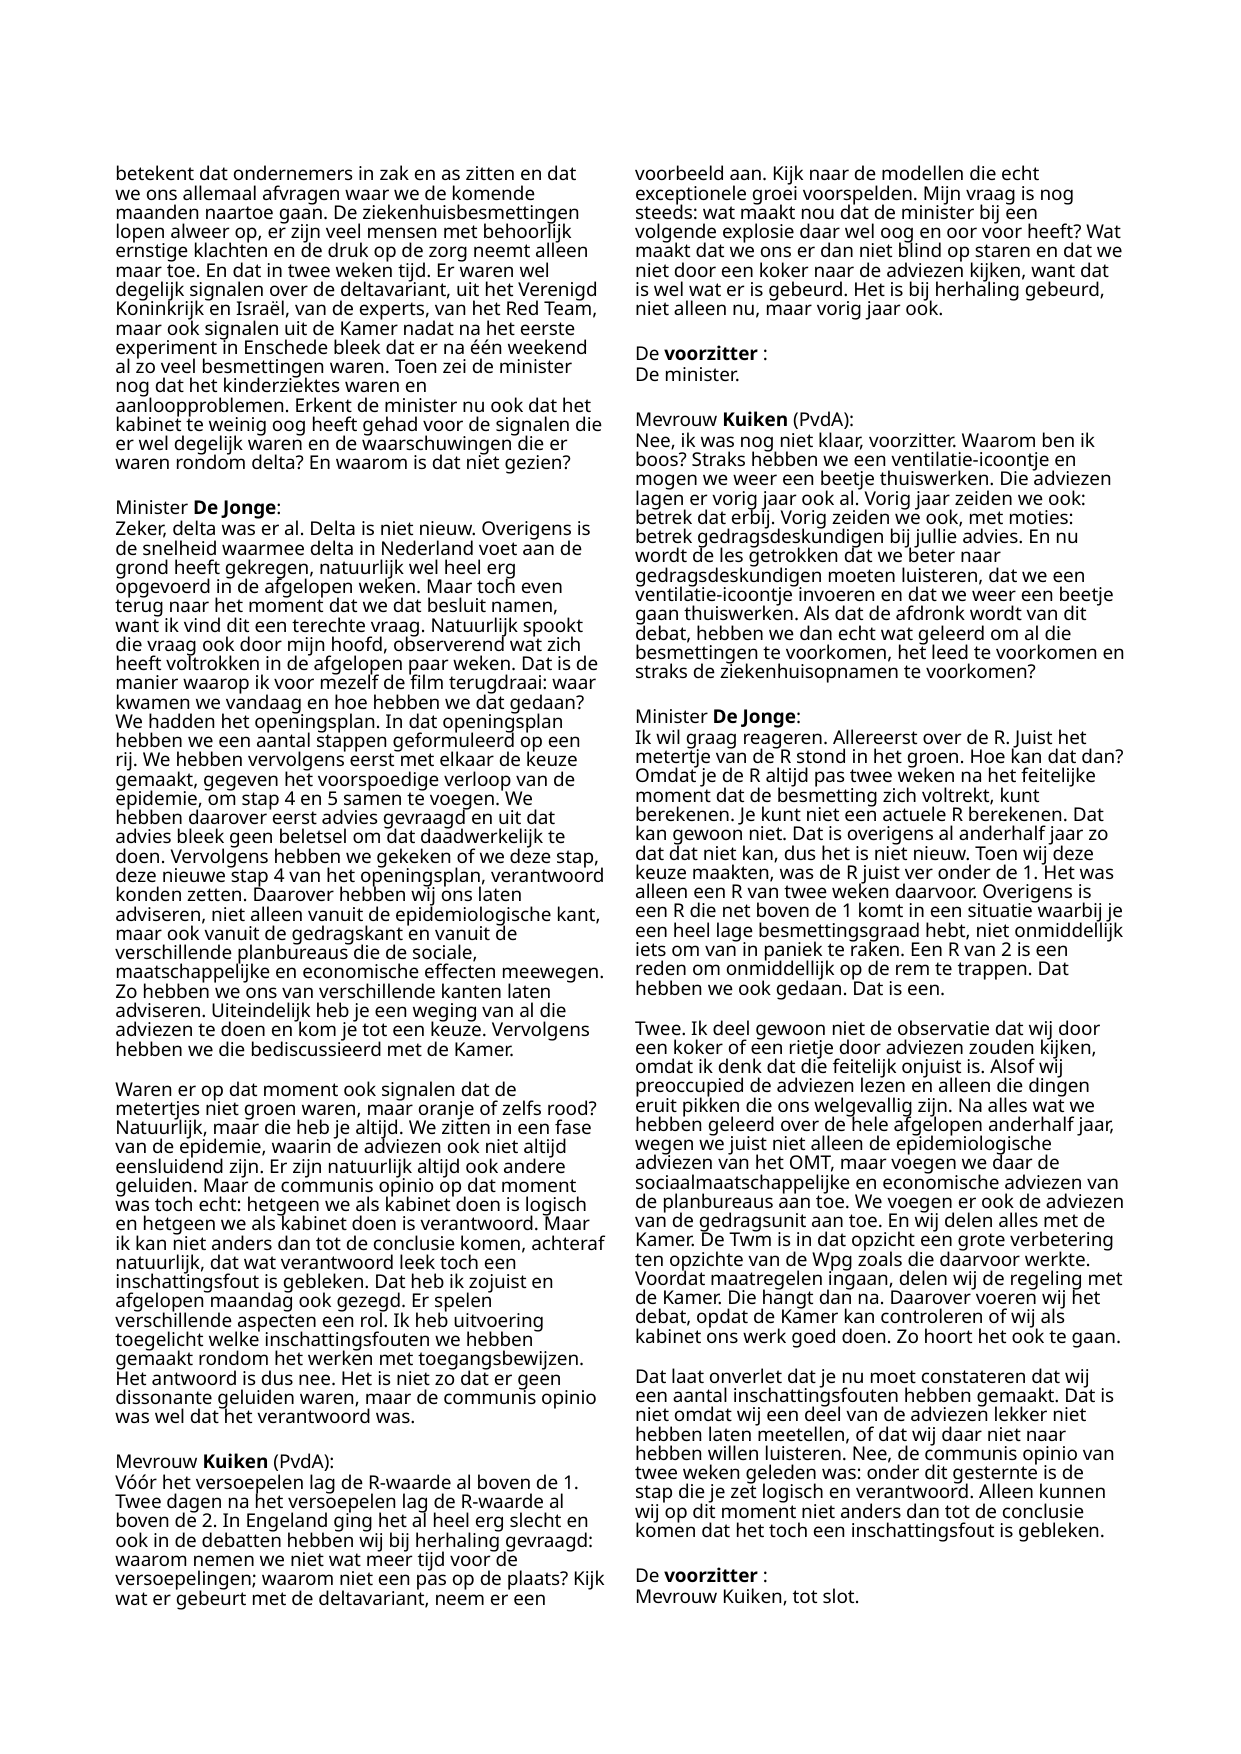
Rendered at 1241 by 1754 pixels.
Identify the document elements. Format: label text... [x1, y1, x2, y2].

text Ik wil graag reageren. Allereerst over de R. Juist het metertje van de R stond in het groen. Hoe kan dat dan? Omdat je de R altijd pas twee weken na het feitelijke moment dat de besmetting zich voltrekt, kunt berekenen. Je kunt niet een actuele R berekenen. Dat kan gewoon niet. Dat is overigens al anderhalf jaar zo dat dat niet kan, dus het is niet nieuw. Toen wij deze keuze maakten, was de R juist ver onder de 1. Het was alleen een R van twee weken daarvoor. Overigens is een R die net boven de 1 komt in een situatie waarbij je een heel lage besmettingsgraad hebt, niet onmiddellijk iets om van in paniek te raken. Een R van 2 is een reden om onmiddellijk op de rem te trappen. Dat hebben we ook gedaan. Dat is een. [635, 729, 1125, 999]
text Minister De Jonge: [115, 494, 605, 520]
text Twee. Ik deel gewoon niet de observatie dat wij door een koker of een rietje door adviezen zouden kijken, omdat ik denk dat die feitelijk onjuist is. Alsof wij preoccupied de adviezen lezen en alleen die dingen eruit pikken die ons welgevallig zijn. Na alles wat we hebben geleerd over de hele afgelopen anderhalf jaar, wegen we juist niet alleen de epidemiologische adviezen van het OMT, maar voegen we daar de sociaalmaatschappelijke en economische adviezen van de planbureaus aan toe. We voegen er ook de adviezen van de gedragsunit aan toe. En wij delen alles met de Kamer. De Twm is in dat opzicht een grote verbetering ten opzichte van de Wpg zoals die daarvoor werkte. Voordat maatregelen ingaan, delen wij de regeling met de Kamer. Die hangt dan na. Daarover voeren wij het debat, opdat de Kamer kan controleren of wij als kabinet ons werk goed doen. Zo hoort het ook te gaan. [635, 1019, 1125, 1347]
text Vóór het versoepelen lag de R-waarde al boven de 1. Twee dagen na het versoepelen lag de R-waarde al boven de 2. In Engeland ging het al heel erg slecht en ook in de debatten hebben wij bij herhaling gevraagd: waarom nemen we niet wat meer tijd voor de versoepelingen; waarom niet een pas op de plaats? Kijk wat er gebeurt met de deltavariant, neem er een [115, 1474, 605, 1609]
text Waren er op dat moment ook signalen dat de metertjes niet groen waren, maar oranje of zelfs rood? Natuurlijk, maar die heb je altijd. We zitten in een fase van de epidemie, waarin de adviezen ook niet altijd eensluidend zijn. Er zijn natuurlijk altijd ook andere geluiden. Maar de communis opinio op dat moment was toch echt: hetgeen we als kabinet doen is logisch en hetgeen we als kabinet doen is verantwoord. Maar ik kan niet anders dan tot de conclusie komen, achteraf natuurlijk, dat wat verantwoord leek toch een inschattingsfout is gebleken. Dat heb ik zojuist en afgelopen maandag ook gezegd. Er spelen verschillende aspecten een rol. Ik heb uitvoering toegelicht welke inschattingsfouten we hebben gemaakt rondom het werken met toegangsbewijzen. Het antwoord is dus nee. Het is niet zo dat er geen dissonante geluiden waren, maar de communis opinio was wel dat het verantwoord was. [115, 1081, 605, 1427]
text Nee, ik was nog niet klaar, voorzitter. Waarom ben ik boos? Straks hebben we een ventilatie-icoontje en mogen we weer een beetje thuiswerken. Die adviezen lagen er vorig jaar ook al. Vorig jaar zeiden we ook: betrek dat erbij. Vorig zeiden we ook, met moties: betrek gedragsdeskundigen bij jullie advies. En nu wordt de les getrokken dat we beter naar gedragsdeskundigen moeten luisteren, dat we een ventilatie-icoontje invoeren en dat we weer een beetje gaan thuiswerken. Als dat de afdronk wordt van dit debat, hebben we dan echt wat geleerd om al die besmettingen te voorkomen, het leed te voorkomen en straks de ziekenhuisopnamen te voorkomen? [635, 432, 1125, 682]
text betekent dat ondernemers in zak en as zitten en dat we ons allemaal afvragen waar we de komende maanden naartoe gaan. De ziekenhuisbesmettingen lopen alweer op, er zijn veel mensen met behoorlijk ernstige klachten en de druk op de zorg neemt alleen maar toe. En dat in twee weken tijd. Er waren wel degelijk signalen over de deltavariant, uit het Verenigd Koninkrijk en Israël, van de experts, van het Red Team, maar ook signalen uit de Kamer nadat na het eerste experiment in Enschede bleek dat er na één weekend al zo veel besmettingen waren. Toen zei de minister nog dat het kinderziektes waren en aanloopproblemen. Erkent de minister nu ook dat het kabinet te weinig oog heeft gehad voor de signalen die er wel degelijk waren en de waarschuwingen die er waren rondom delta? En waarom is dat niet gezien? [115, 165, 605, 474]
text Mevrouw Kuiken (PvdA): [635, 406, 1125, 432]
text Zeker, delta was er al. Delta is niet nieuw. Overigens is de snelheid waarmee delta in Nederland voet aan de grond heeft gekregen, natuurlijk wel heel erg opgevoerd in de afgelopen weken. Maar toch even terug naar het moment dat we dat besluit namen, want ik vind dit een terechte vraag. Natuurlijk spookt die vraag ook door mijn hoofd, observerend wat zich heeft voltrokken in de afgelopen paar weken. Dat is de manier waarop ik voor mezelf de film terugdraai: waar kwamen we vandaag en hoe hebben we dat gedaan? We hadden het openingsplan. In dat openingsplan hebben we een aantal stappen geformuleerd op een rij. We hebben vervolgens eerst met elkaar de keuze gemaakt, gegeven het voorspoedige verloop van de epidemie, om stap 4 en 5 samen te voegen. We hebben daarover eerst advies gevraagd en uit dat advies bleek geen beletsel om dat daadwerkelijk te doen. Vervolgens hebben we gekeken of we deze stap, deze nieuwe stap 4 van het openingsplan, verantwoord konden zetten. Daarover hebben wij ons laten adviseren, niet alleen vanuit de epidemiologische kant, maar ook vanuit de gedragskant en vanuit de verschillende planbureaus die de sociale, maatschappelijke en economische effecten meewegen. Zo hebben we ons van verschillende kanten laten adviseren. Uiteindelijk heb je een weging van al die adviezen te doen en kom je tot een keuze. Vervolgens hebben we die bediscussieerd met de Kamer. [115, 520, 605, 1060]
text De minister. [635, 366, 1125, 385]
text Dat laat onverlet dat je nu moet constateren dat wij een aantal inschattingsfouten hebben gemaakt. Dat is niet omdat wij een deel van de adviezen lekker niet hebben laten meetellen, of dat wij daar niet naar hebben willen luisteren. Nee, de communis opinio van twee weken geleden was: onder dit gesternte is de stap die je zet logisch en verantwoord. Alleen kunnen wij op dit moment niet anders dan tot de conclusie komen dat het toch een inschattingsfout is gebleken. [635, 1368, 1125, 1541]
text Minister De Jonge: [635, 703, 1125, 729]
text voorbeeld aan. Kijk naar de modellen die echt exceptionele groei voorspelden. Mijn vraag is nog steeds: wat maakt nou dat de minister bij een volgende explosie daar wel oog en oor voor heeft? Wat maakt dat we ons er dan niet blind op staren en dat we niet door een koker naar de adviezen kijken, want dat is wel wat er is gebeurd. Het is bij herhaling gebeurd, niet alleen nu, maar vorig jaar ook. [635, 165, 1125, 319]
text Mevrouw Kuiken (PvdA): [115, 1448, 605, 1474]
text De voorzitter : [635, 340, 1125, 366]
text Mevrouw Kuiken, tot slot. [635, 1588, 1125, 1607]
text De voorzitter : [635, 1562, 1125, 1588]
